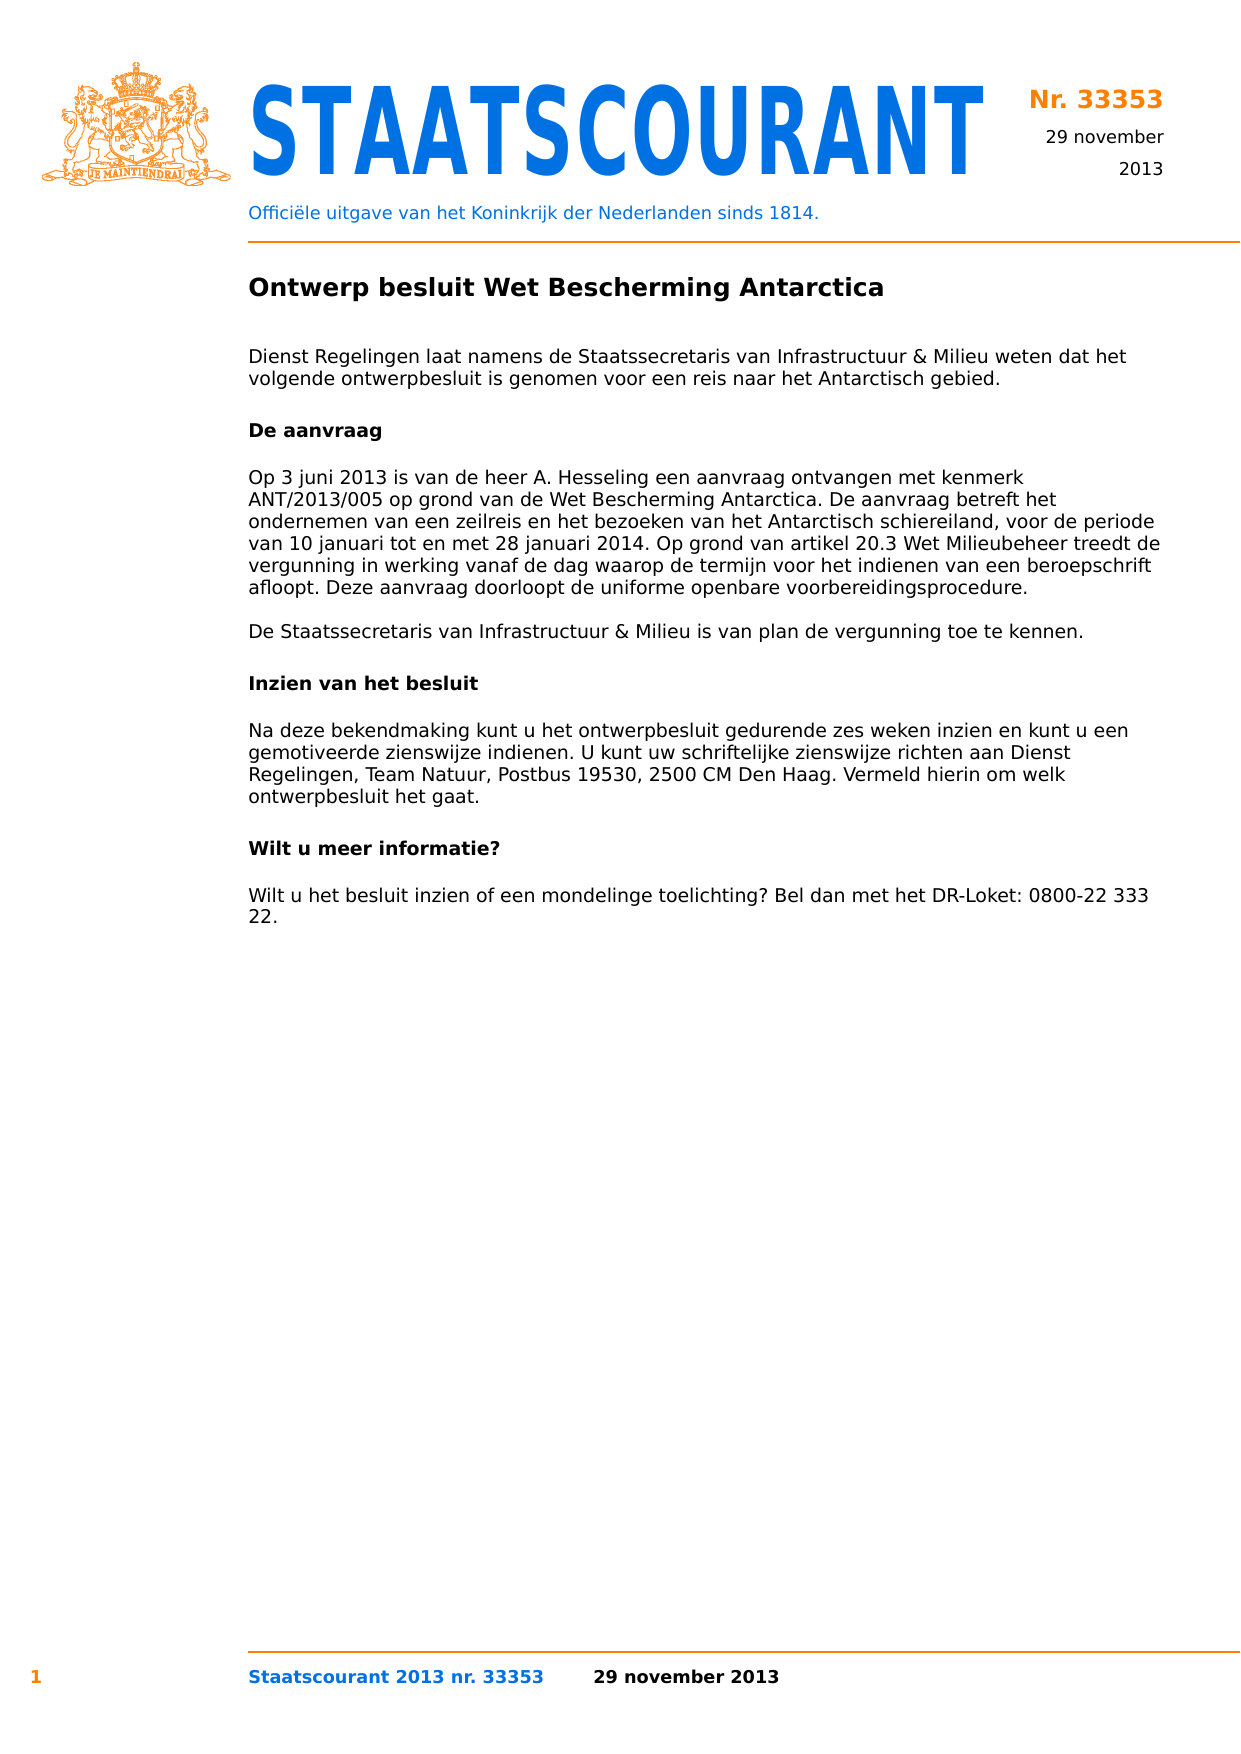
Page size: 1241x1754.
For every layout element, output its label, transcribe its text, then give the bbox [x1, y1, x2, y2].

text Op 3 juni 2013 is van de heer A. Hesseling een aanvraag ontvangen met kenmerk ANT/2013/005 op grond van de Wet Bescherming Antarctica. De aanvraag betreft het ondernemen van een zeilreis en het bezoeken van het Antarctisch schiereiland, voor de periode van 10 januari tot en met 28 januari 2014. Op grond van artikel 20.3 Wet Milieubeheer treedt de vergunning in werking vanaf de dag waarop de termijn voor het indienen van een beroepschrift afloopt. Deze aanvraag doorloopt de uniforme openbare voorbereidingsprocedure. [248, 467, 1163, 599]
table_header Nr. 33353 [998, 62, 1240, 121]
subtitle Ontwerp besluit Wet Bescherming Antarctica [248, 273, 1163, 302]
text Wilt u het besluit inzien of een mondelinge toelichting? Bel dan met het DR-Loket: 0800-22 333 22. [248, 884, 1163, 928]
picture [41, 62, 231, 186]
table_cell 29 november [998, 121, 1240, 153]
table_header [25, 62, 248, 241]
text De Staatssecretaris van Infrastructuur & Milieu is van plan de vergunning toe te kennen. [248, 621, 1163, 643]
table_cell 2013 [998, 153, 1240, 203]
table_header STAATSCOURANT [248, 62, 998, 203]
subtitle De aanvraag [248, 420, 1163, 442]
table_cell Officiële uitgave van het Koninkrijk der Nederlanden sinds 1814. [248, 203, 1240, 241]
subtitle Inzien van het besluit [248, 673, 1163, 694]
subtitle Wilt u meer informatie? [248, 837, 1163, 859]
text Na deze bekendmaking kunt u het ontwerpbesluit gedurende zes weken inzien en kunt u een gemotiveerde zienswijze indienen. U kunt uw schriftelijke zienswijze richten aan Dienst Regelingen, Team Natuur, Postbus 19530, 2500 CM Den Haag. Vermeld hierin om welk ontwerpbesluit het gaat. [248, 719, 1163, 807]
text Dienst Regelingen laat namens de Staatssecretaris van Infrastructuur & Milieu weten dat het volgende ontwerpbesluit is genomen voor een reis naar het Antarctisch gebied. [248, 346, 1163, 390]
